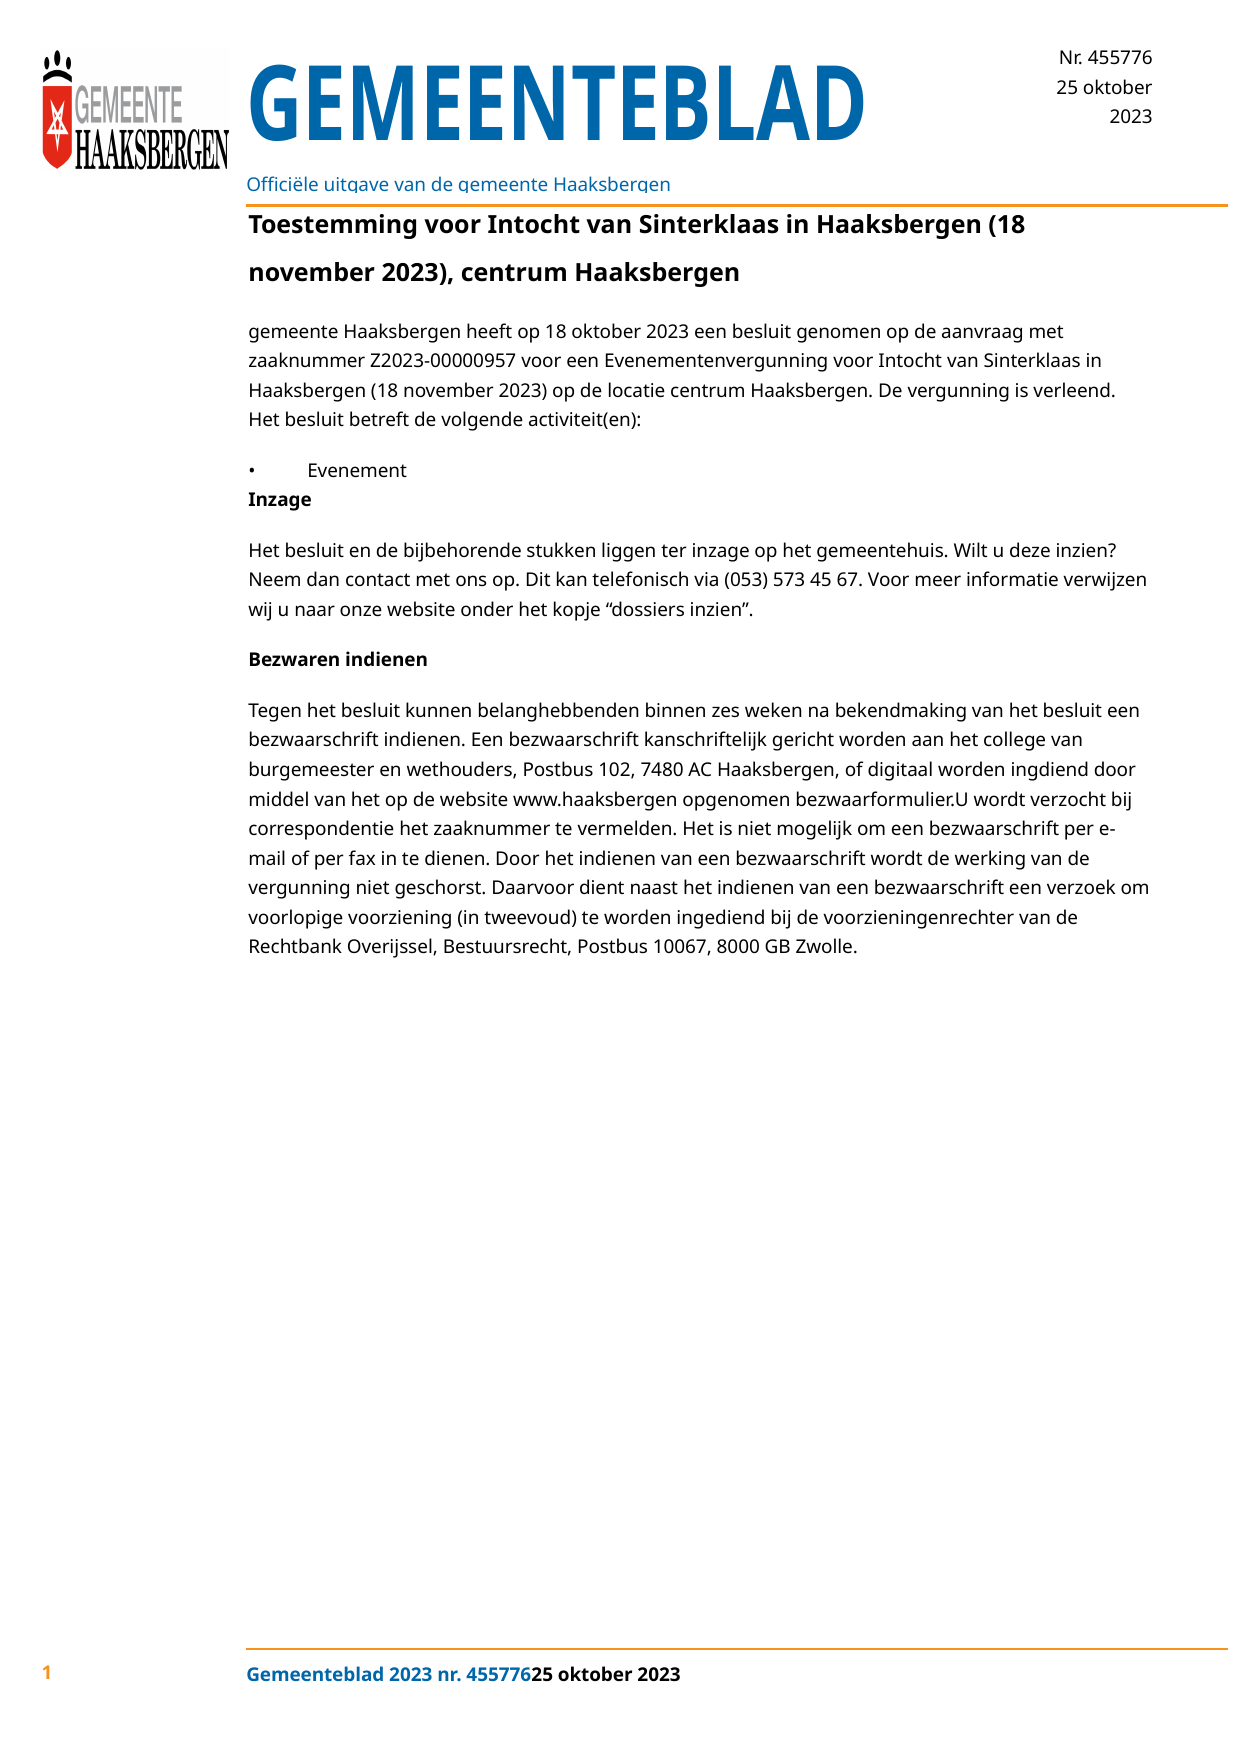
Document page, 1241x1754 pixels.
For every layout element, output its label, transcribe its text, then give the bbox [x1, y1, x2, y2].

text Tegen het besluit kunnen belanghebbenden binnen zes weken na bekendmaking van het besluit een bezwaarschrift indienen. Een bezwaarschrift kanschriftelijk gericht worden aan het college van burgemeester en wethouders, Postbus 102, 7480 AC Haaksbergen, of digitaal worden ingdiend door middel van het op de website www.haaksbergen opgenomen bezwaarformulier.U wordt verzocht bij correspondentie het zaaknummer te vermelden. Het is niet mogelijk om een bezwaarschrift per e-mail of per fax in te dienen. Door het indienen van een bezwaarschrift wordt de werking van de vergunning niet geschorst. Daarvoor dient naast het indienen van een bezwaarschrift een verzoek om voorlopige voorziening (in tweevoud) te worden ingediend bij de voorzieningenrechter van de Rechtbank Overijssel, Bestuursrecht, Postbus 10067, 8000 GB Zwolle. [248, 697, 1152, 959]
text Inzage [248, 487, 1152, 512]
picture [41, 47, 231, 172]
text Toestemming voor Intocht van Sinterklaas in Haaksbergen (18 november 2023), centrum Haaksbergen [248, 207, 1152, 288]
text Bezwaren indienen [248, 647, 1152, 672]
text gemeente Haaksbergen heeft op 18 oktober 2023 een besluit genomen op de aanvraag met zaaknummer Z2023-00000957 voor een Evenementenvergunning voor Intocht van Sinterklaas in Haaksbergen (18 november 2023) op de locatie centrum Haaksbergen. De vergunning is verleend. Het besluit betreft de volgende activiteit(en): [248, 318, 1152, 432]
list Evenement [248, 457, 1152, 483]
text Het besluit en de bijbehorende stukken liggen ter inzage op het gemeentehuis. Wilt u deze inzien? Neem dan contact met ons op. Dit kan telefonisch via (053) 573 45 67. Voor meer informatie verwijzen wij u naar onze website onder het kopje “dossiers inzien”. [248, 537, 1152, 622]
